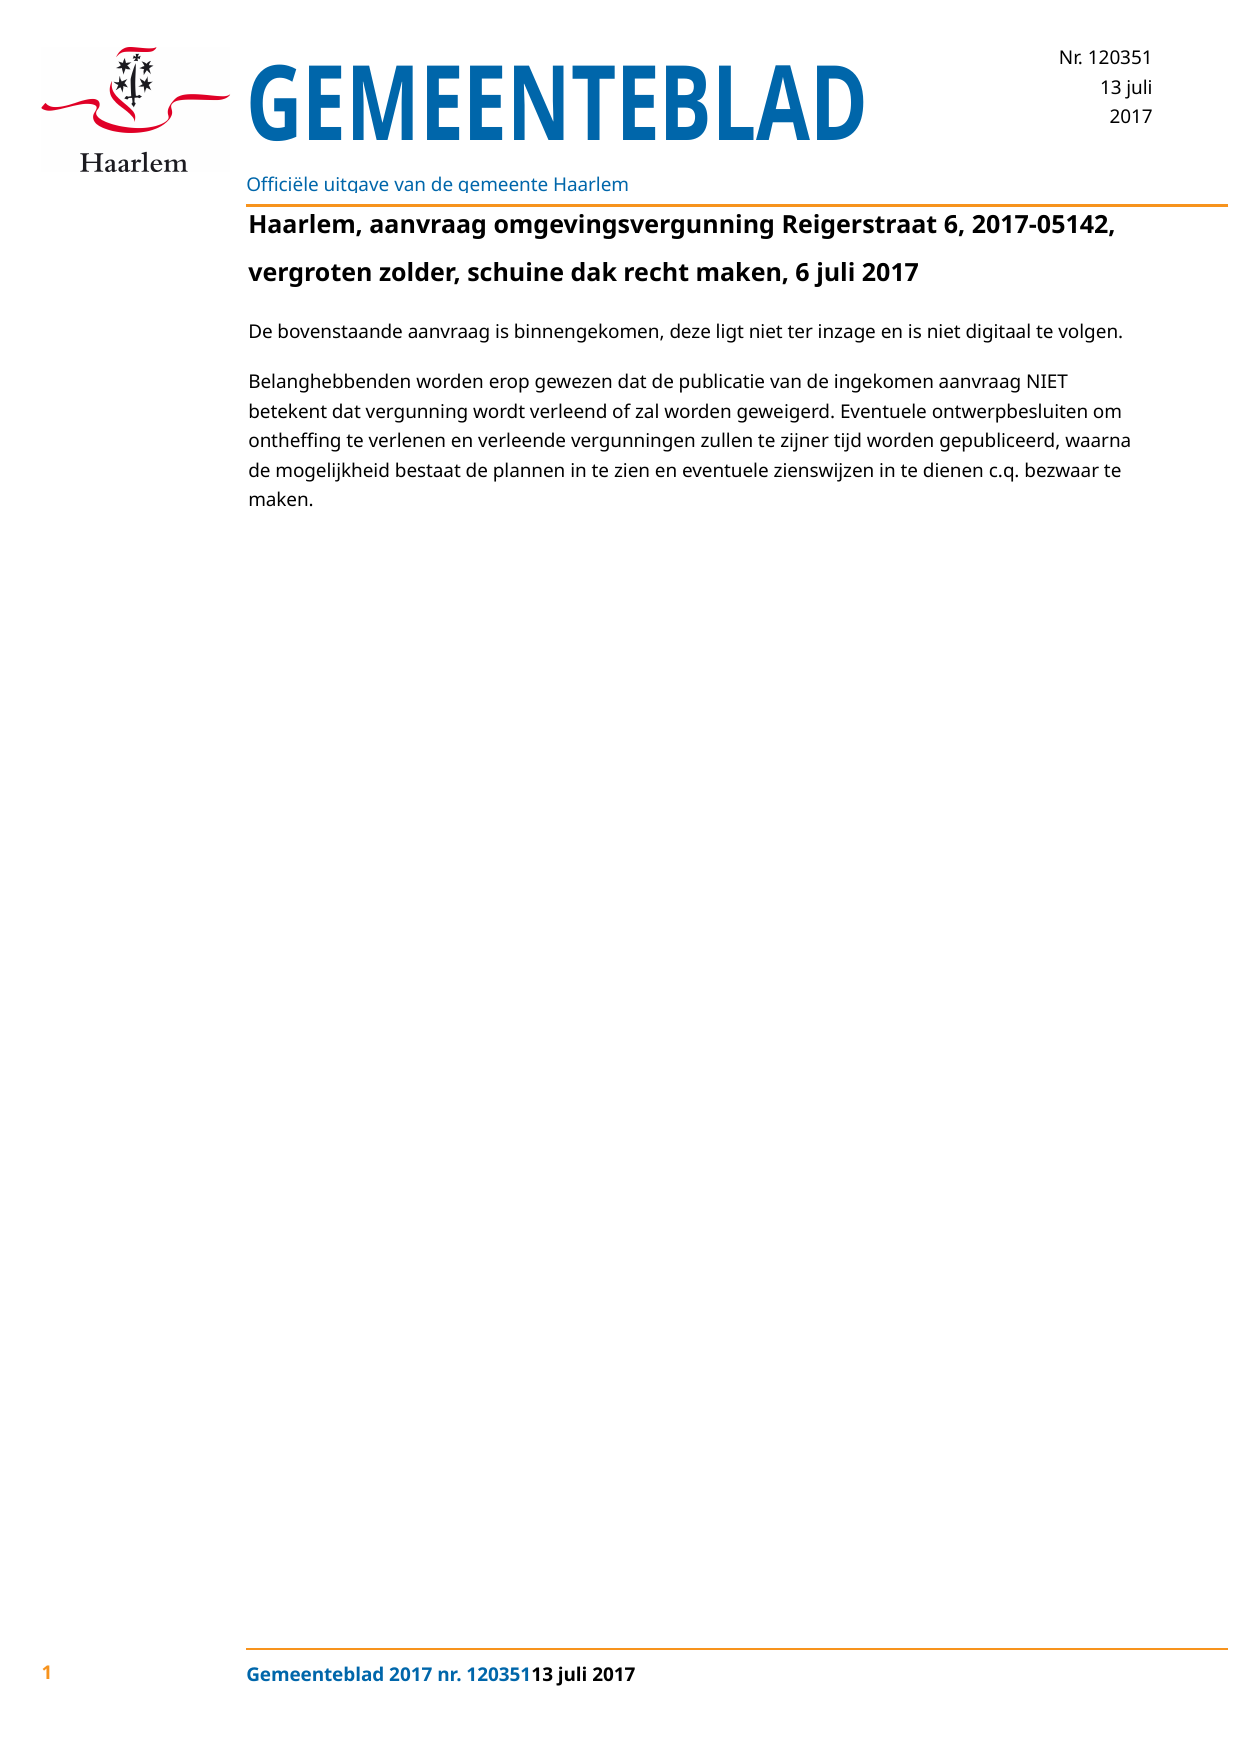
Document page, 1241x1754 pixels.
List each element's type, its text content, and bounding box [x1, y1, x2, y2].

text Belanghebbenden worden erop gewezen dat de publicatie van de ingekomen aanvraag NIET betekent dat vergunning wordt verleend of zal worden geweigerd. Eventuele ontwerpbesluiten om ontheffing te verlenen en verleende vergunningen zullen te zijner tijd worden gepubliceerd, waarna de mogelijkheid bestaat de plannen in te zien en eventuele zienswijzen in te dienen c.q. bezwaar te maken. [248, 368, 1152, 512]
text Haarlem, aanvraag omgevingsvergunning Reigerstraat 6, 2017-05142, vergroten zolder, schuine dak recht maken, 6 juli 2017 [248, 207, 1152, 288]
text De bovenstaande aanvraag is binnengekomen, deze ligt niet ter inzage en is niet digitaal te volgen. [248, 318, 1152, 344]
picture [41, 47, 231, 172]
